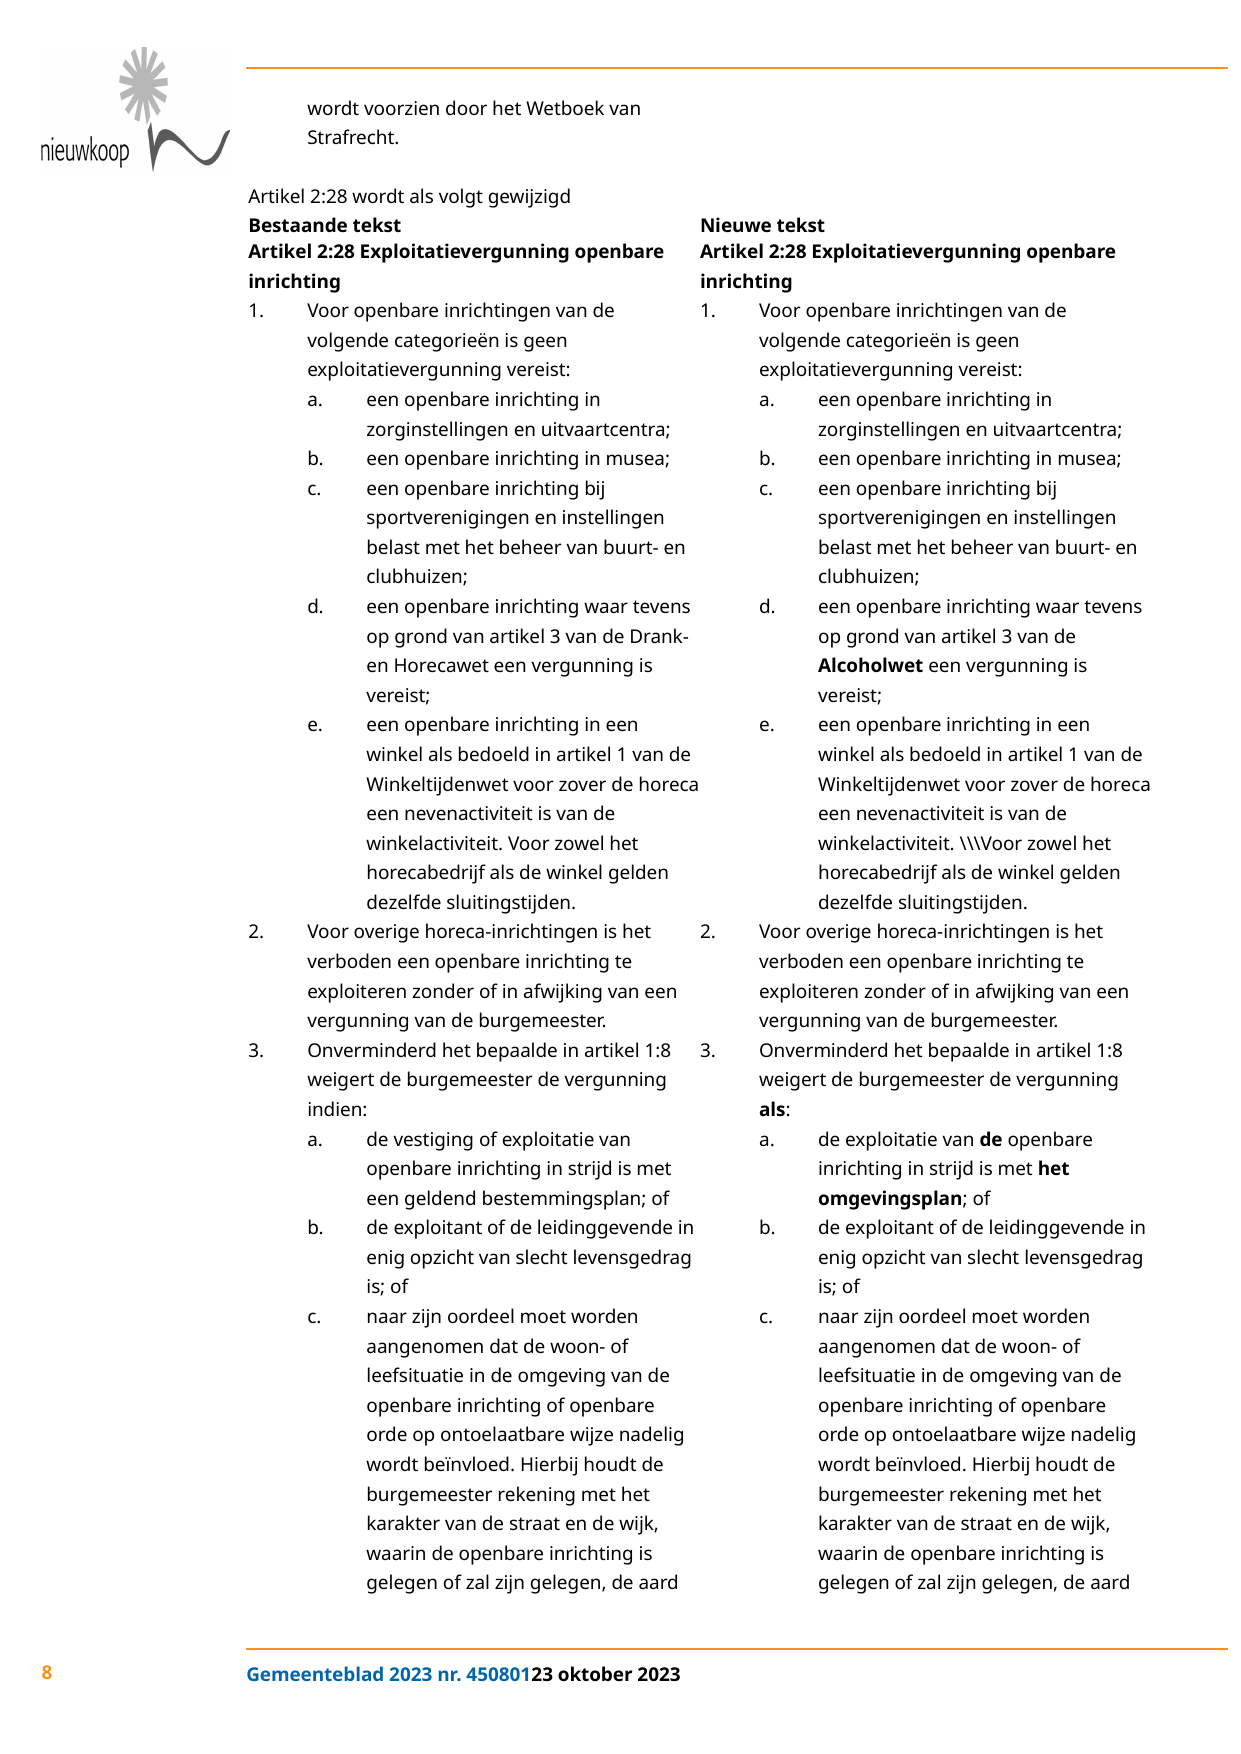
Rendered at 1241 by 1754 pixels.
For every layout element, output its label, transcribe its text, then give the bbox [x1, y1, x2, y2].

table_cell [700, 95, 1152, 150]
table_cell Artikel 2:28 Exploitatievergunning openbare inrichting Voor openbare inrichtingen van de volgende categorieën is geen exploitatievergunning vereist: een openbare inrichting in zorginstellingen en uitvaartcentra; een openbare inrichting in musea; een openbare inrichting bij sportverenigingen en instellingen belast met het beheer van buurt- en clubhuizen; een openbare inrichting waar tevens op grond van artikel 3 van de Alcoholwet een vergunning is vereist; een openbare inrichting in een winkel als bedoeld in artikel 1 van de Winkeltijdenwet voor zover de horeca een nevenactiviteit is van de winkelactiviteit. \\\Voor zowel het horecabedrijf als de winkel gelden dezelfde sluitingstijden. Voor overige horeca-inrichtingen is het verboden een openbare inrichting te exploiteren zonder of in afwijking van een vergunning van de burgemeester. Onverminderd het bepaalde in artikel 1:8 weigert de burgemeester de vergunning als: de exploitatie van de openbare inrichting in strijd is met het omgevingsplan; of de exploitant of de leidinggevende in enig opzicht van slecht levensgedrag is; of naar zijn oordeel moet worden aangenomen dat de woon- of leefsituatie in de omgeving van de openbare inrichting of openbare orde op ontoelaatbare wijze nadelig wordt beïnvloed. Hierbij houdt de burgemeester rekening met het karakter van de straat en de wijk, waarin de openbare inrichting is gelegen of zal zijn gelegen, de aard [700, 238, 1152, 1595]
table_header Nieuwe tekst [700, 213, 1152, 238]
table_cell Artikel 2:28 Exploitatievergunning openbare inrichting Voor openbare inrichtingen van de volgende categorieën is geen exploitatievergunning vereist: een openbare inrichting in zorginstellingen en uitvaartcentra; een openbare inrichting in musea; een openbare inrichting bij sportverenigingen en instellingen belast met het beheer van buurt- en clubhuizen; een openbare inrichting waar tevens op grond van artikel 3 van de Drank- en Horecawet een vergunning is vereist; een openbare inrichting in een winkel als bedoeld in artikel 1 van de Winkeltijdenwet voor zover de horeca een nevenactiviteit is van de winkelactiviteit. Voor zowel het horecabedrijf als de winkel gelden dezelfde sluitingstijden. Voor overige horeca-inrichtingen is het verboden een openbare inrichting te exploiteren zonder of in afwijking van een vergunning van de burgemeester. Onverminderd het bepaalde in artikel 1:8 weigert de burgemeester de vergunning indien: de vestiging of exploitatie van openbare inrichting in strijd is met een geldend bestemmingsplan; of de exploitant of de leidinggevende in enig opzicht van slecht levensgedrag is; of naar zijn oordeel moet worden aangenomen dat de woon- of leefsituatie in de omgeving van de openbare inrichting of openbare orde op ontoelaatbare wijze nadelig wordt beïnvloed. Hierbij houdt de burgemeester rekening met het karakter van de straat en de wijk, waarin de openbare inrichting is gelegen of zal zijn gelegen, de aard [248, 238, 700, 1595]
picture [41, 47, 231, 172]
table_header Bestaande tekst [248, 213, 700, 238]
table_cell wordt voorzien door het Wetboek van Strafrecht. [248, 95, 700, 150]
text Artikel 2:28 wordt als volgt gewijzigd [248, 183, 1152, 209]
